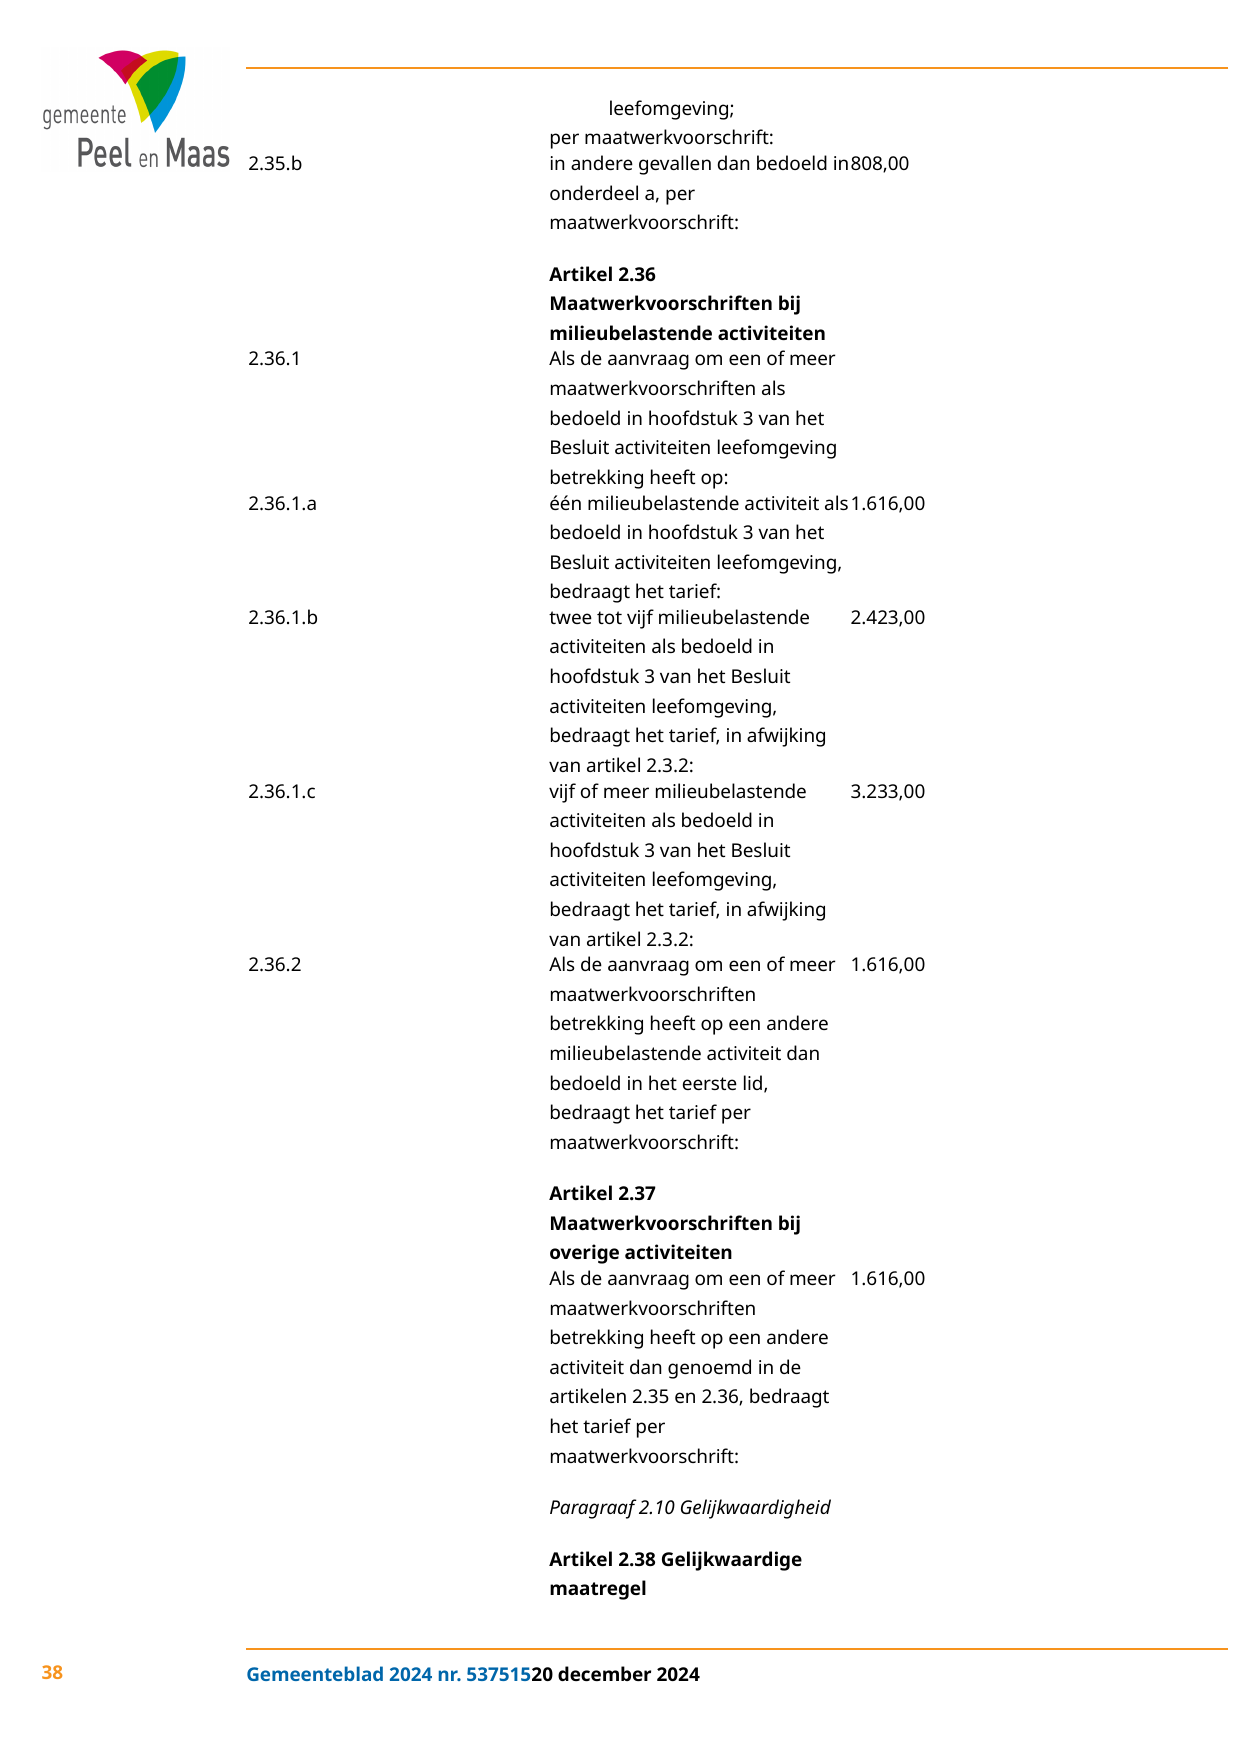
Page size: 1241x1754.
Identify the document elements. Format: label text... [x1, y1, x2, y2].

table_cell [850, 1180, 1152, 1265]
table_cell Als de aanvraag om een of meer maatwerkvoorschriften betrekking heeft op een andere activiteit dan genoemd in de artikelen 2.35 en 2.36, bedraagt het tarief per maatwerkvoorschrift: [549, 1265, 850, 1468]
table_cell [850, 95, 1152, 150]
table_cell [850, 1155, 1152, 1180]
table_cell [248, 235, 549, 261]
table_cell 2.36.1 [248, 346, 549, 490]
table_cell [248, 1494, 549, 1520]
table_cell [850, 346, 1152, 490]
table_cell 2.36.2 [248, 951, 549, 1155]
table_cell [248, 1180, 549, 1265]
table_cell [850, 235, 1152, 261]
table_cell [850, 261, 1152, 346]
table_cell 2.36.1.c [248, 778, 549, 951]
table_cell [850, 1494, 1152, 1520]
table_cell 2.36.1.a [248, 490, 549, 604]
table_cell [248, 1469, 549, 1494]
table_cell leefomgeving; per maatwerkvoorschrift: [549, 95, 850, 150]
table_cell in andere gevallen dan bedoeld in onderdeel a, per maatwerkvoorschrift: [549, 150, 850, 235]
table_cell 3.233,00 [850, 778, 1152, 951]
table_cell 1.616,00 [850, 951, 1152, 1155]
table_cell [850, 1546, 1152, 1601]
table_cell [248, 1520, 549, 1546]
table_cell Artikel 2.36 Maatwerkvoorschriften bij milieubelastende activiteiten [549, 261, 850, 346]
table_cell 808,00 [850, 150, 1152, 235]
table_cell Artikel 2.37 Maatwerkvoorschriften bij overige activiteiten [549, 1180, 850, 1265]
table_cell [248, 1155, 549, 1180]
table_cell 2.36.1.b [248, 604, 549, 778]
table_cell 1.616,00 [850, 1265, 1152, 1468]
table_cell [248, 1546, 549, 1601]
table_cell 2.423,00 [850, 604, 1152, 778]
table_cell Als de aanvraag om een of meer maatwerkvoorschriften als bedoeld in hoofdstuk 3 van het Besluit activiteiten leefomgeving betrekking heeft op: [549, 346, 850, 490]
table_cell één milieubelastende activiteit als bedoeld in hoofdstuk 3 van het Besluit activiteiten leefomgeving, bedraagt het tarief: [549, 490, 850, 604]
table_cell [850, 1520, 1152, 1546]
table_cell twee tot vijf milieubelastende activiteiten als bedoeld in hoofdstuk 3 van het Besluit activiteiten leefomgeving, bedraagt het tarief, in afwijking van artikel 2.3.2: [549, 604, 850, 778]
table_cell [850, 1469, 1152, 1494]
table_cell [549, 235, 850, 261]
table_cell Paragraaf 2.10 Gelijkwaardigheid [549, 1494, 850, 1520]
table_cell [248, 95, 549, 150]
table_cell [549, 1469, 850, 1494]
table_cell [248, 1265, 549, 1468]
table_cell Als de aanvraag om een of meer maatwerkvoorschriften betrekking heeft op een andere milieubelastende activiteit dan bedoeld in het eerste lid, bedraagt het tarief per maatwerkvoorschrift: [549, 951, 850, 1155]
table_cell [549, 1520, 850, 1546]
table_cell [549, 1155, 850, 1180]
picture [41, 47, 231, 172]
table_cell Artikel 2.38 Gelijkwaardige maatregel [549, 1546, 850, 1601]
table_cell 2.35.b [248, 150, 549, 235]
table_cell 1.616,00 [850, 490, 1152, 604]
table_cell vijf of meer milieubelastende activiteiten als bedoeld in hoofdstuk 3 van het Besluit activiteiten leefomgeving, bedraagt het tarief, in afwijking van artikel 2.3.2: [549, 778, 850, 951]
table_cell [248, 261, 549, 346]
